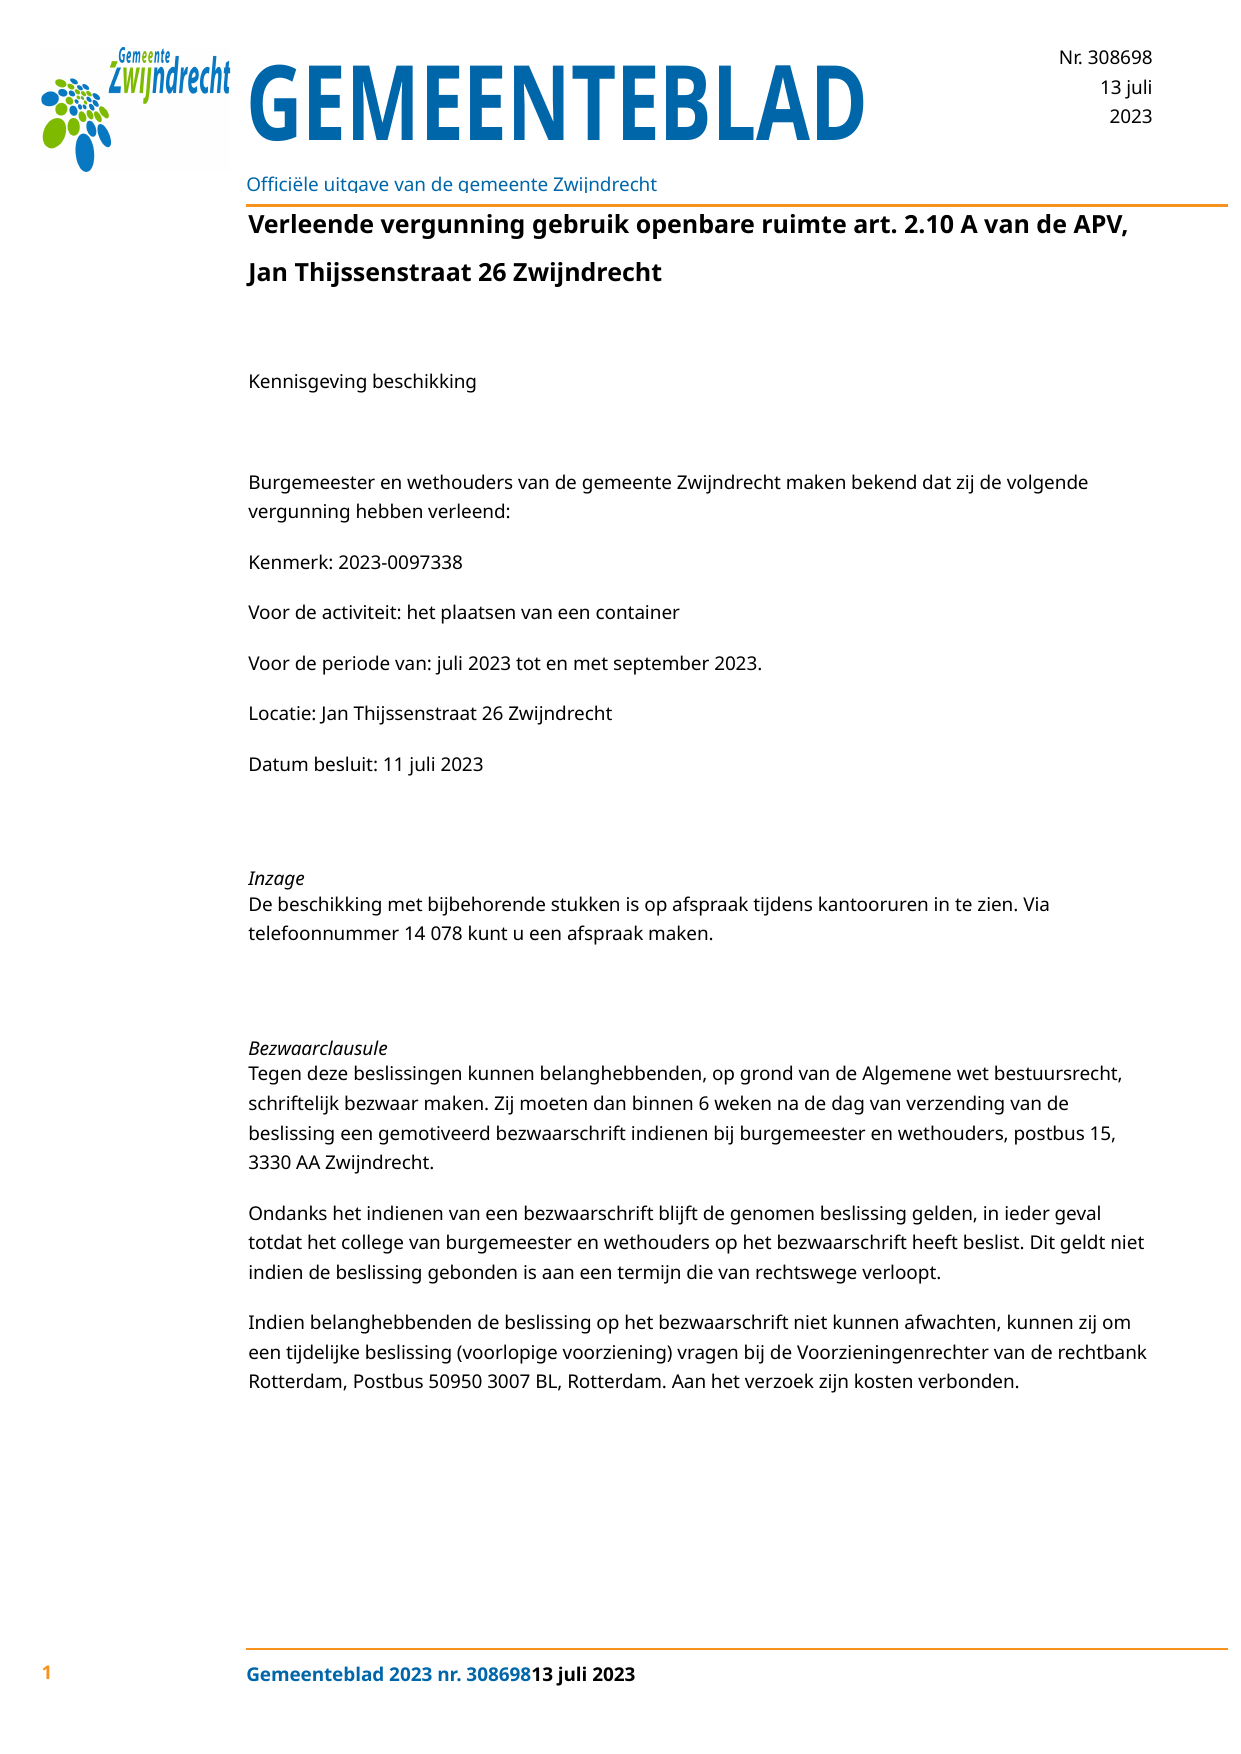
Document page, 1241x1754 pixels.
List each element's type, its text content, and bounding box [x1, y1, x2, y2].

text Datum besluit: 11 juli 2023 [248, 751, 1152, 777]
text Tegen deze beslissingen kunnen belanghebbenden, op grond van de Algemene wet bestuursrecht, schriftelijk bezwaar maken. Zij moeten dan binnen 6 weken na de dag van verzending van de beslissing een gemotiveerd bezwaarschrift indienen bij burgemeester en wethouders, postbus 15, 3330 AA Zwijndrecht. [248, 1061, 1152, 1175]
text De beschikking met bijbehorende stukken is op afspraak tijdens kantooruren in te zien. Via telefoonnummer 14 078 kunt u een afspraak maken. [248, 891, 1152, 946]
text Voor de periode van: juli 2023 tot en met september 2023. [248, 650, 1152, 676]
text Voor de activiteit: het plaatsen van een container [248, 599, 1152, 625]
text Burgemeester en wethouders van de gemeente Zwijndrecht maken bekend dat zij de volgende vergunning hebben verleend: [248, 469, 1152, 524]
text Verleende vergunning gebruik openbare ruimte art. 2.10 A van de APV, Jan Thijssenstraat 26 Zwijndrecht [248, 207, 1152, 288]
picture [41, 47, 231, 172]
text Bezwaarclausule [248, 1035, 1152, 1061]
text Locatie: Jan Thijssenstraat 26 Zwijndrecht [248, 700, 1152, 726]
text Indien belanghebbenden de beslissing op het bezwaarschrift niet kunnen afwachten, kunnen zij om een tijdelijke beslissing (voorlopige voorziening) vragen bij de Voorzieningenrechter van de rechtbank Rotterdam, Postbus 50950 3007 BL, Rotterdam. Aan het verzoek zijn kosten verbonden. [248, 1309, 1152, 1394]
text Ondanks het indienen van een bezwaarschrift blijft de genomen beslissing gelden, in ieder geval totdat het college van burgemeester en wethouders op het bezwaarschrift heeft beslist. Dit geldt niet indien de beslissing gebonden is aan een termijn die van rechtswege verloopt. [248, 1200, 1152, 1285]
text Kenmerk: 2023-0097338 [248, 549, 1152, 575]
text Kennisgeving beschikking [248, 368, 1152, 394]
text Inzage [248, 865, 1152, 891]
